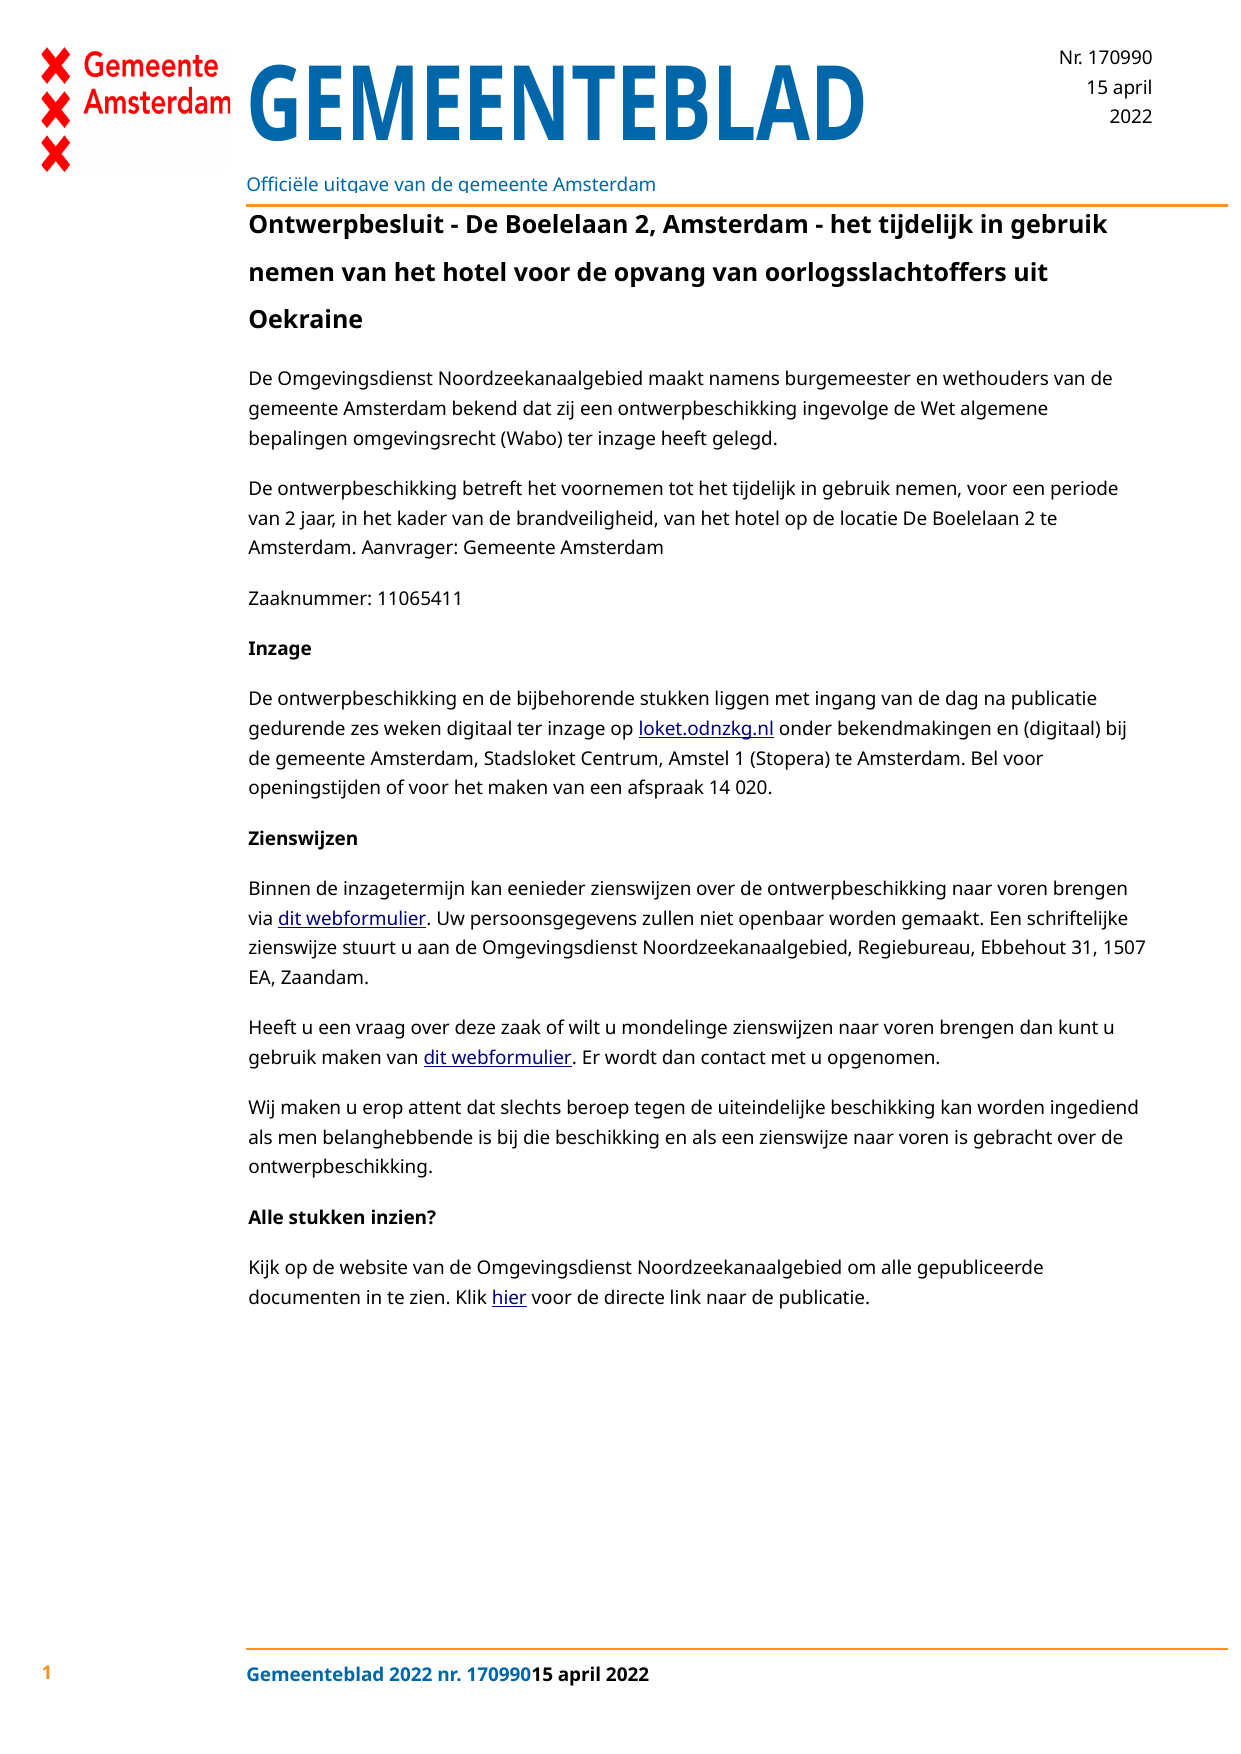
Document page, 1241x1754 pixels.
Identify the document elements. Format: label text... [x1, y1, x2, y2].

text Zaaknummer: 11065411 [248, 585, 1152, 610]
text De ontwerpbeschikking en de bijbehorende stukken liggen met ingang van de dag na publicatie gedurende zes weken digitaal ter inzage op loket.odnzkg.nl onder bekendmakingen en (digitaal) bij de gemeente Amsterdam, Stadsloket Centrum, Amstel 1 (Stopera) te Amsterdam. Bel voor openingstijden of voor het maken van een afspraak 14 020. [248, 686, 1152, 800]
text Wij maken u erop attent dat slechts beroep tegen de uiteindelijke beschikking kan worden ingediend als men belanghebbende is bij die beschikking en als een zienswijze naar voren is gebracht over de ontwerpbeschikking. [248, 1094, 1152, 1179]
picture [41, 47, 231, 172]
text Heeft u een vraag over deze zaak of wilt u mondelinge zienswijzen naar voren brengen dan kunt u gebruik maken van dit webformulier. Er wordt dan contact met u opgenomen. [248, 1014, 1152, 1069]
text Zienswijzen [248, 825, 1152, 850]
text Alle stukken inzien? [248, 1204, 1152, 1229]
text Kijk op de website van de Omgevingsdienst Noordzeekanaalgebied om alle gepubliceerde documenten in te zien. Klik hier voor de directe link naar de publicatie. [248, 1254, 1152, 1309]
text De ontwerpbeschikking betreft het voornemen tot het tijdelijk in gebruik nemen, voor een periode van 2 jaar, in het kader van de brandveiligheid, van het hotel op de locatie De Boelelaan 2 te Amsterdam. Aanvrager: Gemeente Amsterdam [248, 475, 1152, 560]
text De Omgevingsdienst Noordzeekanaalgebied maakt namens burgemeester en wethouders van de gemeente Amsterdam bekend dat zij een ontwerpbeschikking ingevolge de Wet algemene bepalingen omgevingsrecht (Wabo) ter inzage heeft gelegd. [248, 366, 1152, 450]
text Inzage [248, 635, 1152, 661]
text Ontwerpbesluit - De Boelelaan 2, Amsterdam - het tijdelijk in gebruik nemen van het hotel voor de opvang van oorlogsslachtoffers uit Oekraine [248, 207, 1152, 336]
text Binnen de inzagetermijn kan eenieder zienswijzen over de ontwerpbeschikking naar voren brengen via dit webformulier. Uw persoonsgegevens zullen niet openbaar worden gemaakt. Een schriftelijke zienswijze stuurt u aan de Omgevingsdienst Noordzeekanaalgebied, Regiebureau, Ebbehout 31, 1507 EA, Zaandam. [248, 875, 1152, 989]
